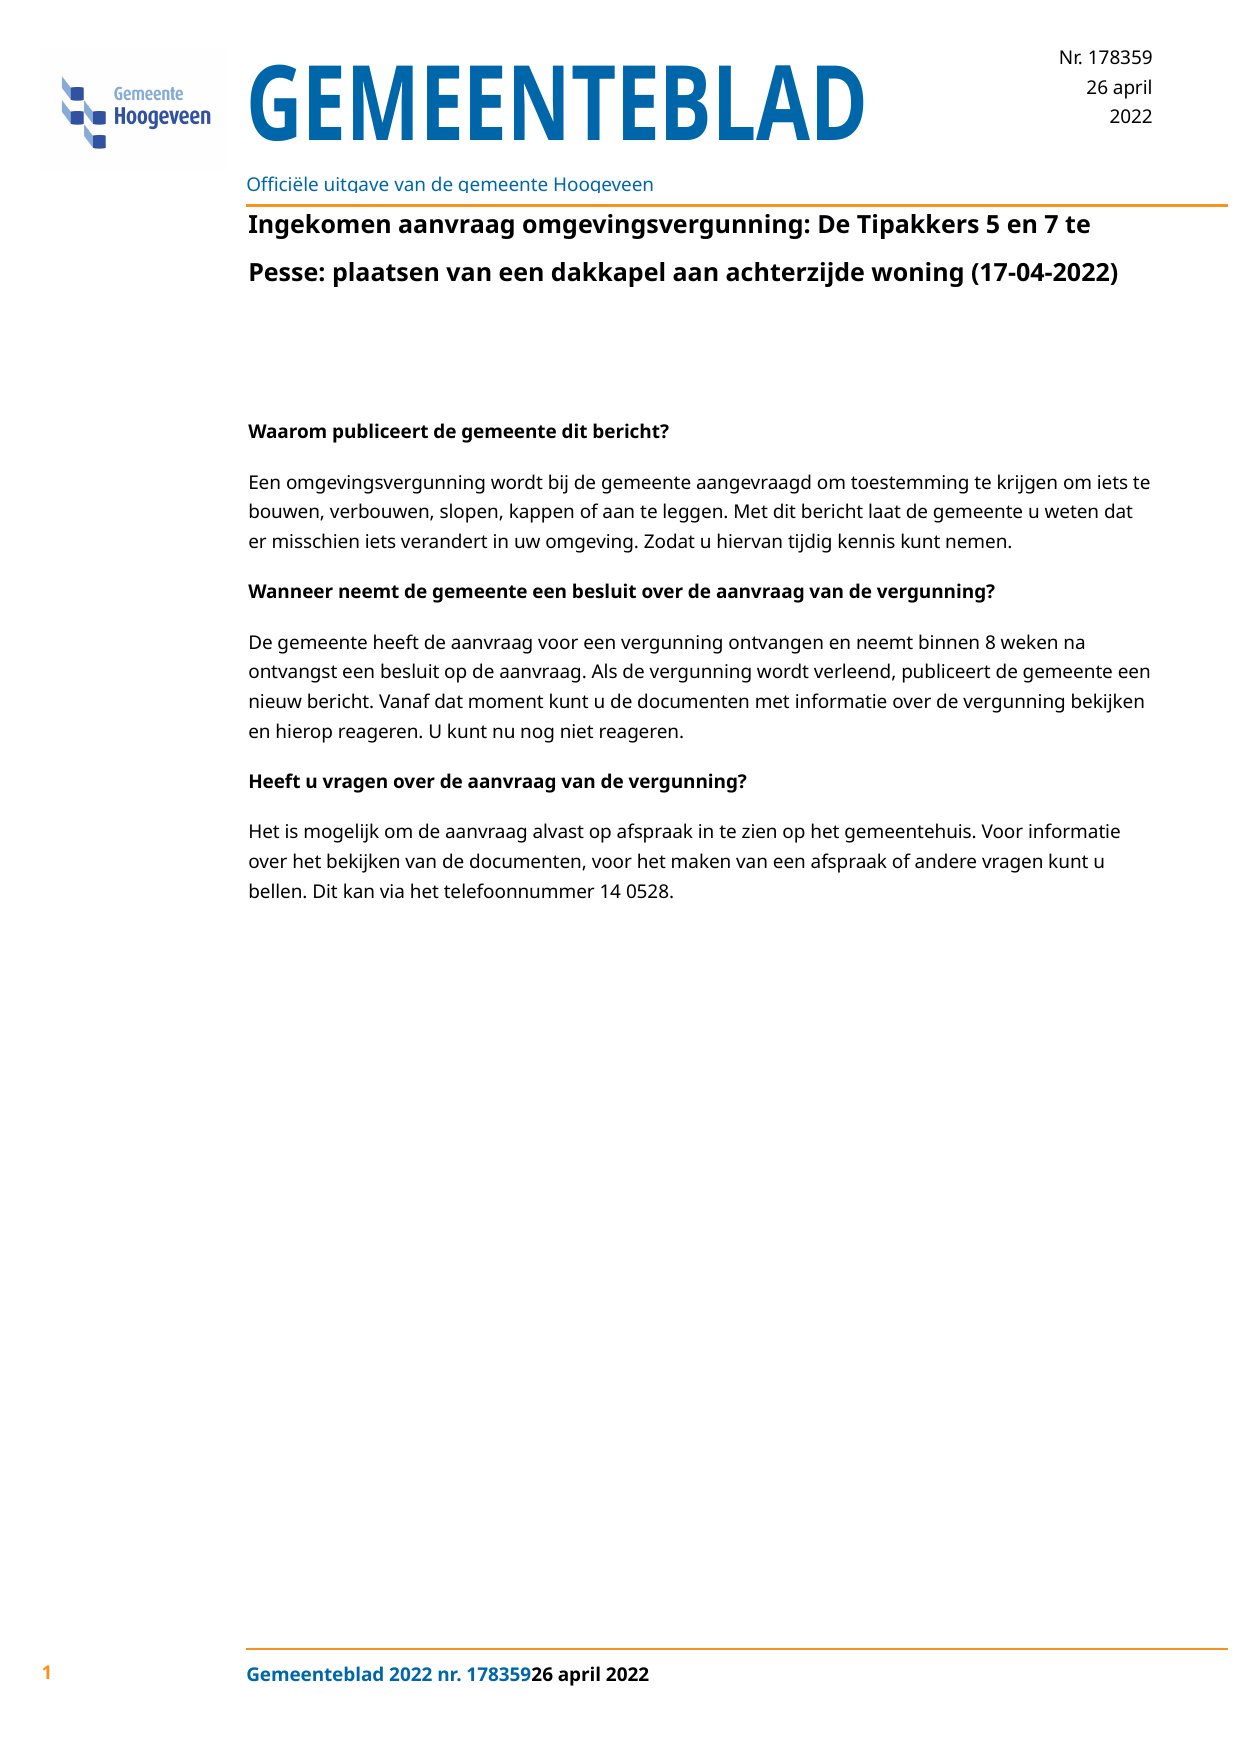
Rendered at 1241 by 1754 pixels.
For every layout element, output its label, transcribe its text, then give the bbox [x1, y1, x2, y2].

text Het is mogelijk om de aanvraag alvast op afspraak in te zien op het gemeentehuis. Voor informatie over het bekijken van de documenten, voor het maken van een afspraak of andere vragen kunt u bellen. Dit kan via het telefoonnummer 14 0528. [248, 819, 1152, 904]
text Wanneer neemt de gemeente een besluit over de aanvraag van de vergunning? [248, 579, 1152, 604]
text Waarom publiceert de gemeente dit bericht? [248, 419, 1152, 444]
picture [41, 47, 231, 172]
text Ingekomen aanvraag omgevingsvergunning: De Tipakkers 5 en 7 te Pesse: plaatsen van een dakkapel aan achterzijde woning (17-04-2022) [248, 207, 1152, 288]
text Heeft u vragen over de aanvraag van de vergunning? [248, 768, 1152, 794]
text De gemeente heeft de aanvraag voor een vergunning ontvangen en neemt binnen 8 weken na ontvangst een besluit op de aanvraag. Als de vergunning wordt verleend, publiceert de gemeente een nieuw bericht. Vanaf dat moment kunt u de documenten met informatie over de vergunning bekijken en hierop reageren. U kunt nu nog niet reageren. [248, 629, 1152, 744]
text Een omgevingsvergunning wordt bij de gemeente aangevraagd om toestemming te krijgen om iets te bouwen, verbouwen, slopen, kappen of aan te leggen. Met dit bericht laat de gemeente u weten dat er misschien iets verandert in uw omgeving. Zodat u hiervan tijdig kennis kunt nemen. [248, 469, 1152, 554]
